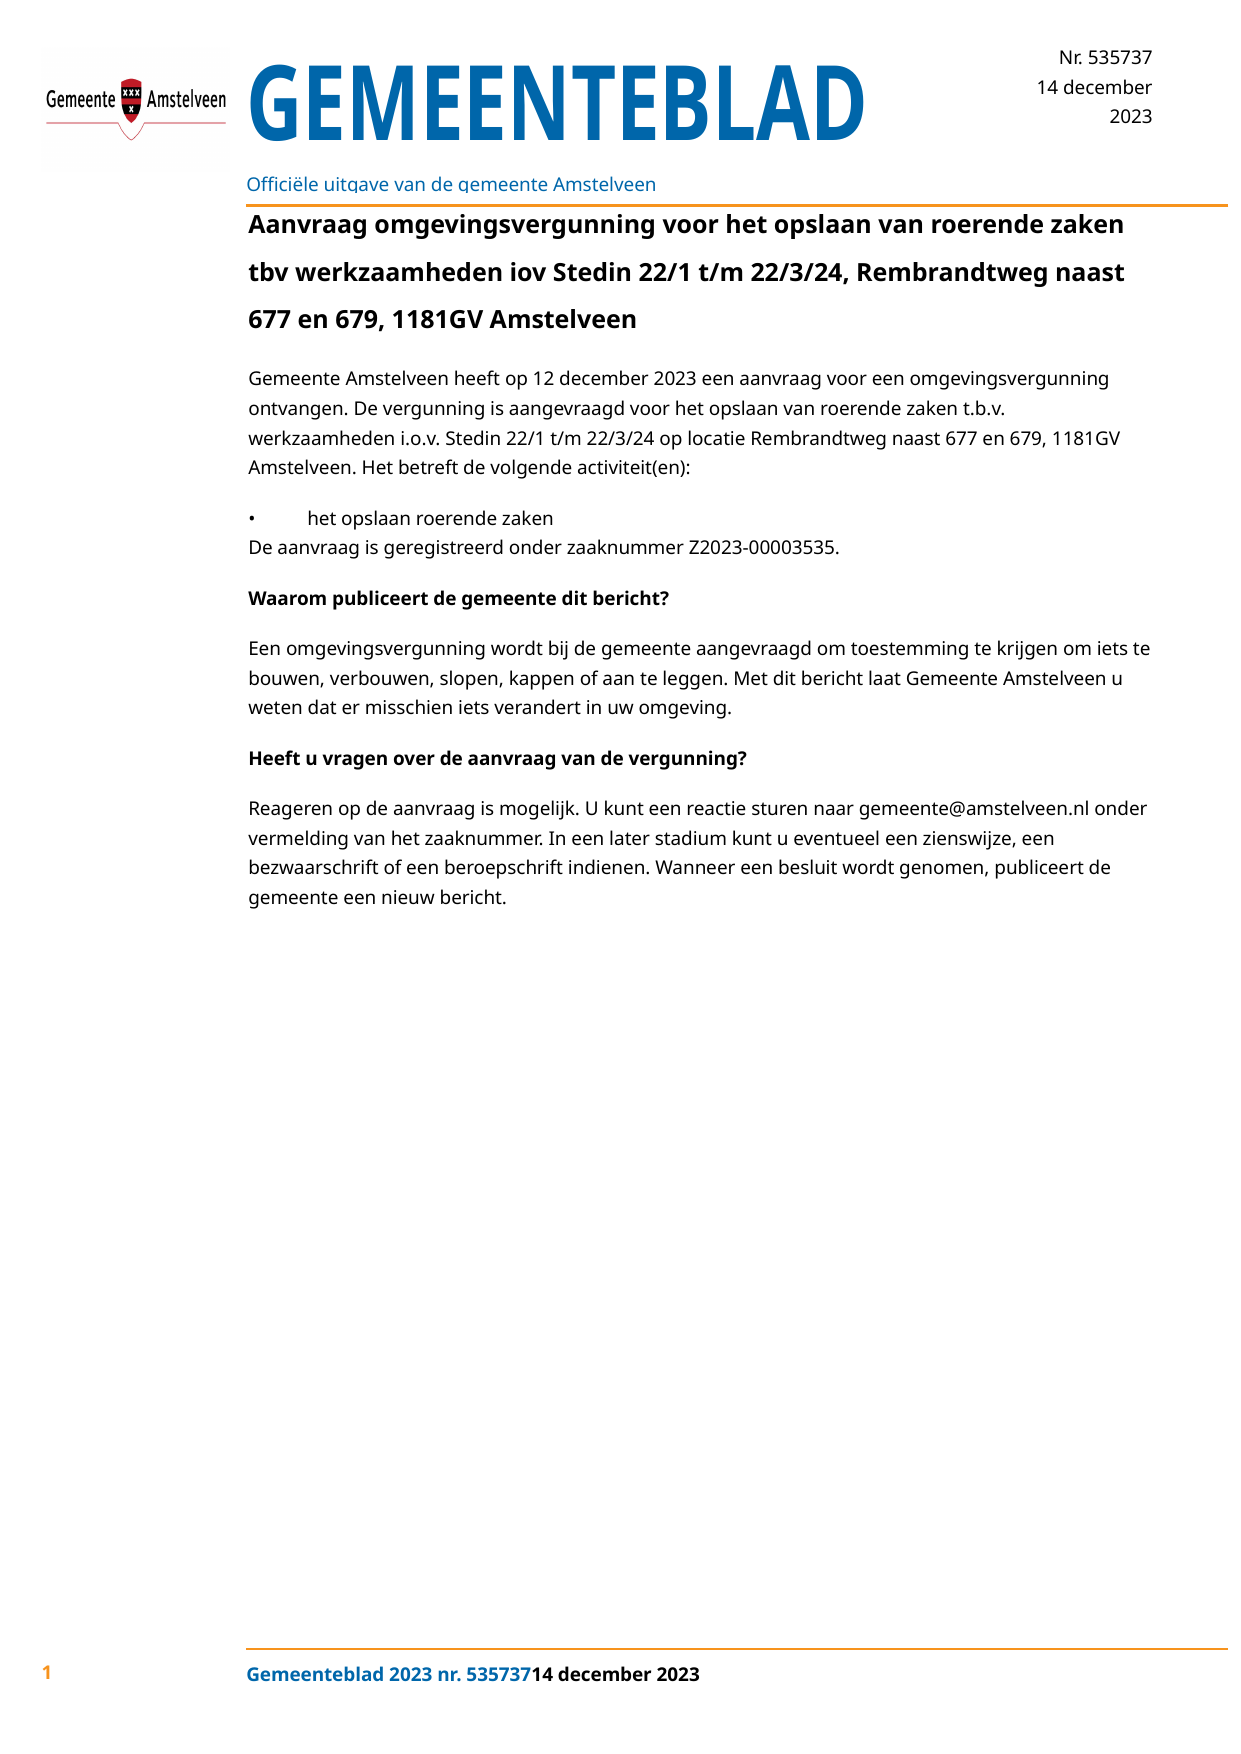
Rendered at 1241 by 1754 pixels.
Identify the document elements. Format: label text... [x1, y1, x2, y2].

text Aanvraag omgevingsvergunning voor het opslaan van roerende zaken tbv werkzaamheden iov Stedin 22/1 t/m 22/3/24, Rembrandtweg naast 677 en 679, 1181GV Amstelveen [248, 207, 1152, 336]
picture [41, 47, 231, 172]
text Een omgevingsvergunning wordt bij de gemeente aangevraagd om toestemming te krijgen om iets te bouwen, verbouwen, slopen, kappen of aan te leggen. Met dit bericht laat Gemeente Amstelveen u weten dat er misschien iets verandert in uw omgeving. [248, 635, 1152, 720]
text Heeft u vragen over de aanvraag van de vergunning? [248, 745, 1152, 770]
list het opslaan roerende zaken [248, 505, 1152, 530]
text De aanvraag is geregistreerd onder zaaknummer Z2023-00003535. [248, 534, 1152, 560]
text Gemeente Amstelveen heeft op 12 december 2023 een aanvraag voor een omgevingsvergunning ontvangen. De vergunning is aangevraagd voor het opslaan van roerende zaken t.b.v. werkzaamheden i.o.v. Stedin 22/1 t/m 22/3/24 op locatie Rembrandtweg naast 677 en 679, 1181GV Amstelveen. Het betreft de volgende activiteit(en): [248, 366, 1152, 480]
text Reageren op de aanvraag is mogelijk. U kunt een reactie sturen naar gemeente@amstelveen.nl onder vermelding van het zaaknummer. In een later stadium kunt u eventueel een zienswijze, een bezwaarschrift of een beroepschrift indienen. Wanneer een besluit wordt genomen, publiceert de gemeente een nieuw bericht. [248, 795, 1152, 909]
text Waarom publiceert de gemeente dit bericht? [248, 585, 1152, 610]
